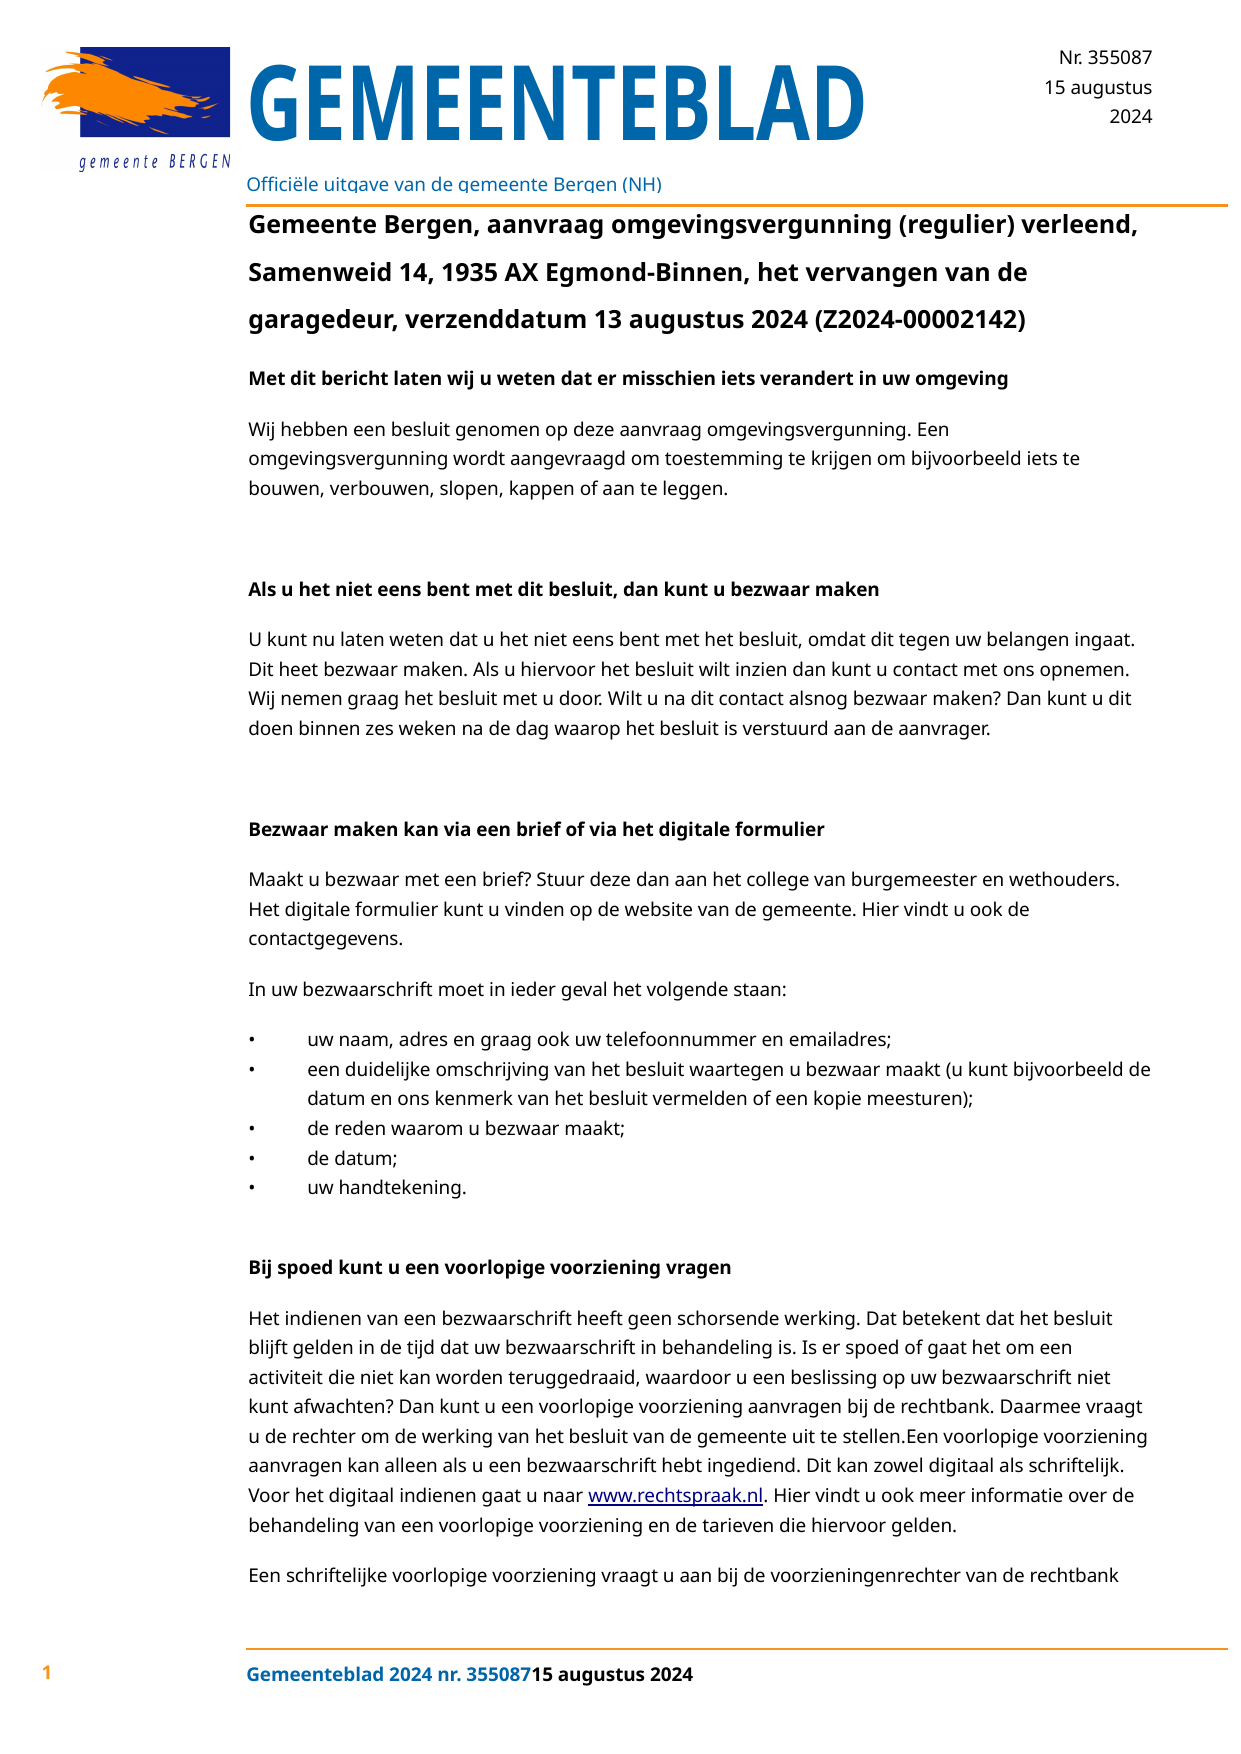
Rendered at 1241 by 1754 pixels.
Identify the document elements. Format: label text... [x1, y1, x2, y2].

text Bezwaar maken kan via een brief of via het digitale formulier [248, 816, 1152, 842]
list de datum; [248, 1145, 1152, 1170]
list een duidelijke omschrijving van het besluit waartegen u bezwaar maakt (u kunt bijvoorbeeld de datum en ons kenmerk van het besluit vermelden of een kopie meesturen); [248, 1056, 1152, 1111]
text Maakt u bezwaar met een brief? Stuur deze dan aan het college van burgemeester en wethouders. Het digitale formulier kunt u vinden op de website van de gemeente. Hier vindt u ook de contactgegevens. [248, 866, 1152, 951]
text Wij hebben een besluit genomen op deze aanvraag omgevingsvergunning. Een omgevingsvergunning wordt aangevraagd om toestemming te krijgen om bijvoorbeeld iets te bouwen, verbouwen, slopen, kappen of aan te leggen. [248, 416, 1152, 501]
text U kunt nu laten weten dat u het niet eens bent met het besluit, omdat dit tegen uw belangen ingaat. Dit heet bezwaar maken. Als u hiervoor het besluit wilt inzien dan kunt u contact met ons opnemen. Wij nemen graag het besluit met u door. Wilt u na dit contact alsnog bezwaar maken? Dan kunt u dit doen binnen zes weken na de dag waarop het besluit is verstuurd aan de aanvrager. [248, 626, 1152, 741]
text Gemeente Bergen, aanvraag omgevingsvergunning (regulier) verleend, Samenweid 14, 1935 AX Egmond-Binnen, het vervangen van de garagedeur, verzenddatum 13 augustus 2024 (Z2024-00002142) [248, 207, 1152, 336]
text Met dit bericht laten wij u weten dat er misschien iets verandert in uw omgeving [248, 366, 1152, 391]
text Het indienen van een bezwaarschrift heeft geen schorsende werking. Dat betekent dat het besluit blijft gelden in de tijd dat uw bezwaarschrift in behandeling is. Is er spoed of gaat het om een activiteit die niet kan worden teruggedraaid, waardoor u een beslissing op uw bezwaarschrift niet kunt afwachten? Dan kunt u een voorlopige voorziening aanvragen bij de rechtbank. Daarmee vraagt u de rechter om de werking van het besluit van de gemeente uit te stellen.Een voorlopige voorziening aanvragen kan alleen als u een bezwaarschrift hebt ingediend. Dit kan zowel digitaal als schriftelijk. Voor het digitaal indienen gaat u naar www.rechtspraak.nl. Hier vindt u ook meer informatie over de behandeling van een voorlopige voorziening en de tarieven die hiervoor gelden. [248, 1305, 1152, 1537]
text Een schriftelijke voorlopige voorziening vraagt u aan bij de voorzieningenrechter van de rechtbank [248, 1562, 1152, 1588]
text Bij spoed kunt u een voorlopige voorziening vragen [248, 1254, 1152, 1280]
picture [41, 47, 231, 172]
list de reden waarom u bezwaar maakt; [248, 1115, 1152, 1141]
list uw naam, adres en graag ook uw telefoonnummer en emailadres; [248, 1026, 1152, 1052]
text Als u het niet eens bent met dit besluit, dan kunt u bezwaar maken [248, 576, 1152, 602]
list uw handtekening. [248, 1174, 1152, 1200]
text In uw bezwaarschrift moet in ieder geval het volgende staan: [248, 976, 1152, 1002]
